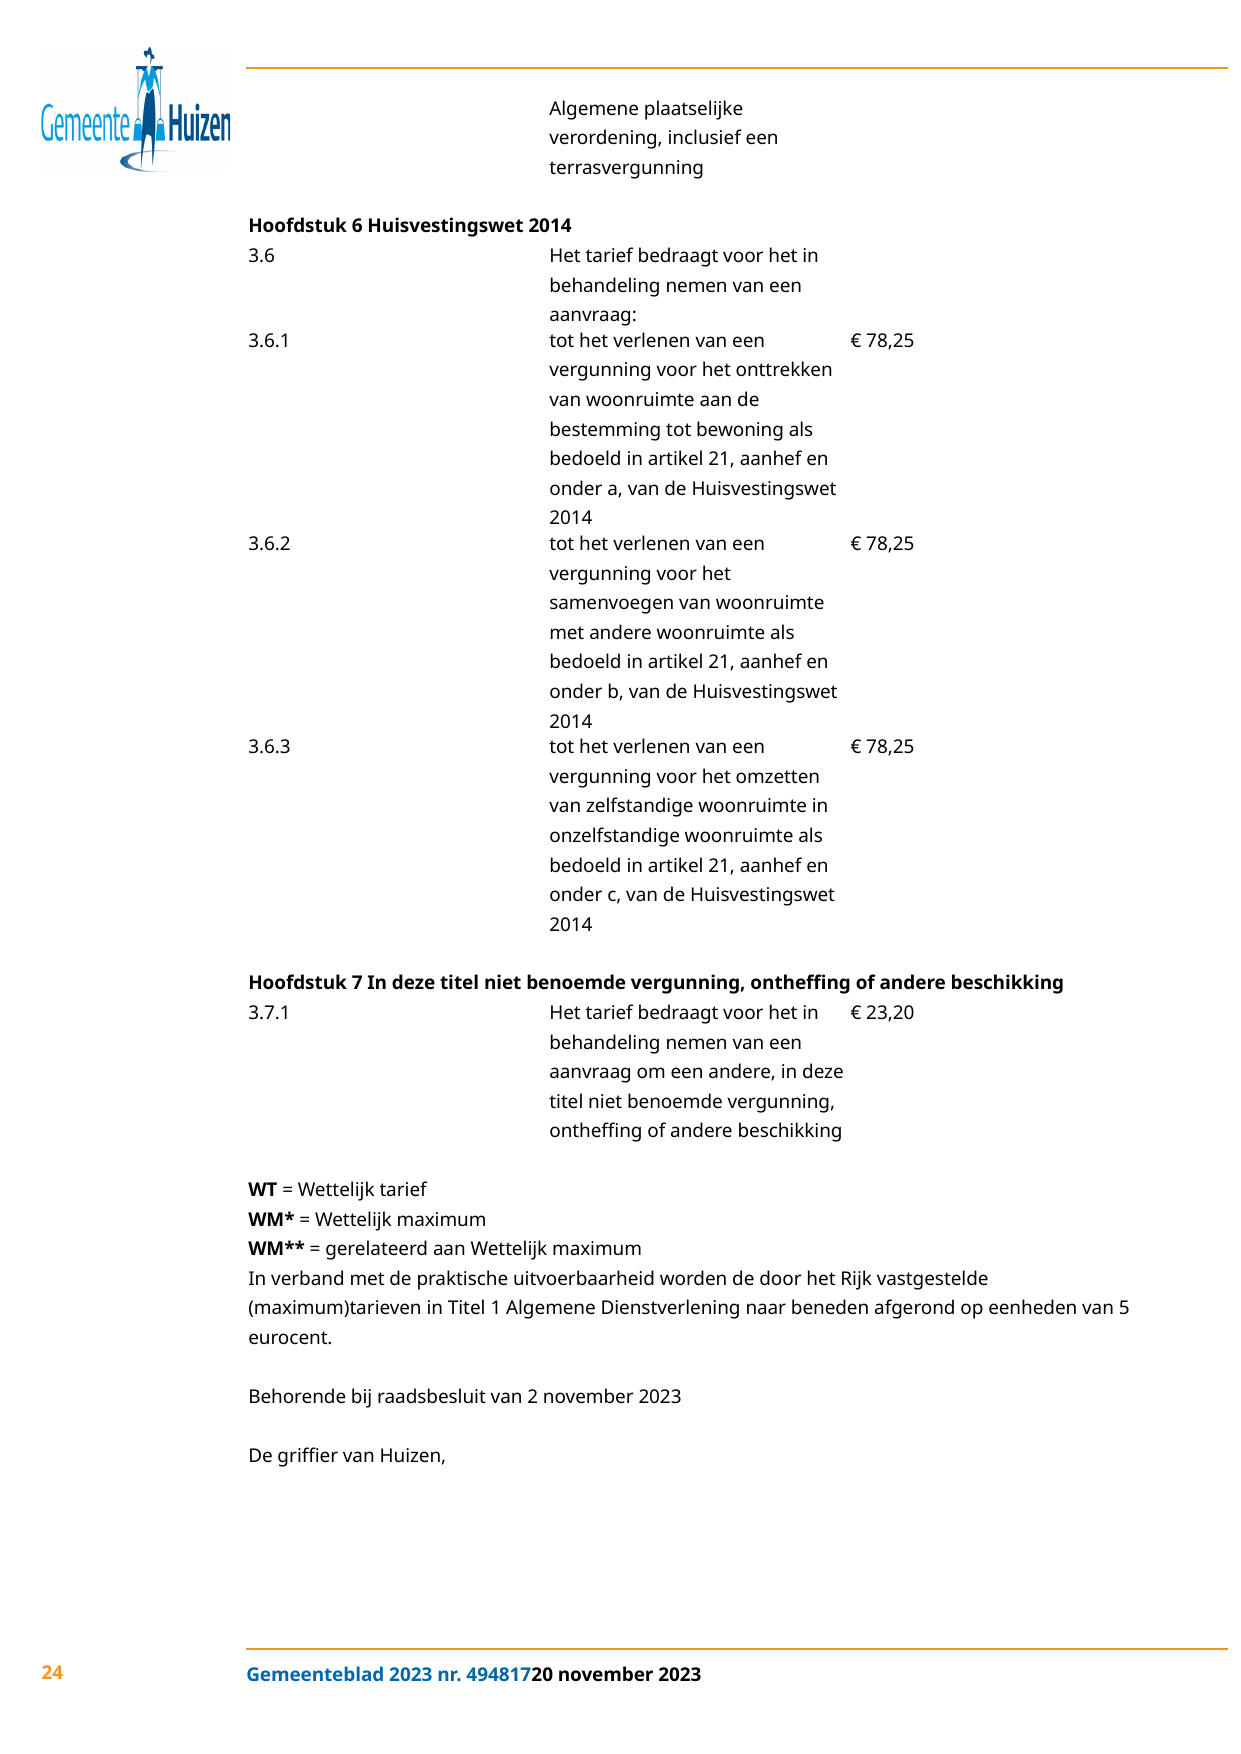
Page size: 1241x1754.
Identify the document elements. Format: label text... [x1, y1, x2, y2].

table_header 3.6 [248, 242, 549, 327]
table_header 3.7.1 [248, 999, 549, 1143]
table_cell € 78,25 [850, 327, 1152, 530]
table_header € 23,20 [850, 999, 1152, 1143]
text WM** = gerelateerd aan Wettelijk maximum [248, 1235, 1152, 1261]
text Behorende bij raadsbesluit van 2 november 2023 [248, 1383, 1152, 1409]
text De griffier van Huizen, [248, 1442, 1152, 1468]
text WT = Wettelijk tarief [248, 1176, 1152, 1202]
table_header Het tarief bedraagt voor het in behandeling nemen van een aanvraag om een andere, in deze titel niet benoemde vergunning, ontheffing of andere beschikking [549, 999, 850, 1143]
table_cell 3.6.1 [248, 327, 549, 530]
table_cell tot het verlenen van een vergunning voor het samenvoegen van woonruimte met andere woonruimte als bedoeld in artikel 21, aanhef en onder b, van de Huisvestingswet 2014 [549, 530, 850, 733]
table_header [850, 242, 1152, 327]
table_cell tot het verlenen van een vergunning voor het omzetten van zelfstandige woonruimte in onzelfstandige woonruimte als bedoeld in artikel 21, aanhef en onder c, van de Huisvestingswet 2014 [549, 734, 850, 937]
table_header Algemene plaatselijke verordening, inclusief een terrasvergunning [549, 95, 850, 180]
text Hoofdstuk 6 Huisvestingswet 2014 [248, 212, 1152, 238]
text In verband met de praktische uitvoerbaarheid worden de door het Rijk vastgestelde (maximum)tarieven in Titel 1 Algemene Dienstverlening naar beneden afgerond op eenheden van 5 eurocent. [248, 1265, 1152, 1350]
table_header Het tarief bedraagt voor het in behandeling nemen van een aanvraag: [549, 242, 850, 327]
table_header [850, 95, 1152, 180]
text WM* = Wettelijk maximum [248, 1206, 1152, 1231]
table_cell € 78,25 [850, 734, 1152, 937]
table_cell tot het verlenen van een vergunning voor het onttrekken van woonruimte aan de bestemming tot bewoning als bedoeld in artikel 21, aanhef en onder a, van de Huisvestingswet 2014 [549, 327, 850, 530]
text Hoofdstuk 7 In deze titel niet benoemde vergunning, ontheffing of andere beschikking [248, 969, 1152, 995]
table_cell € 78,25 [850, 530, 1152, 733]
table_header [248, 95, 549, 180]
table_cell 3.6.2 [248, 530, 549, 733]
table_cell 3.6.3 [248, 734, 549, 937]
picture [41, 47, 231, 172]
